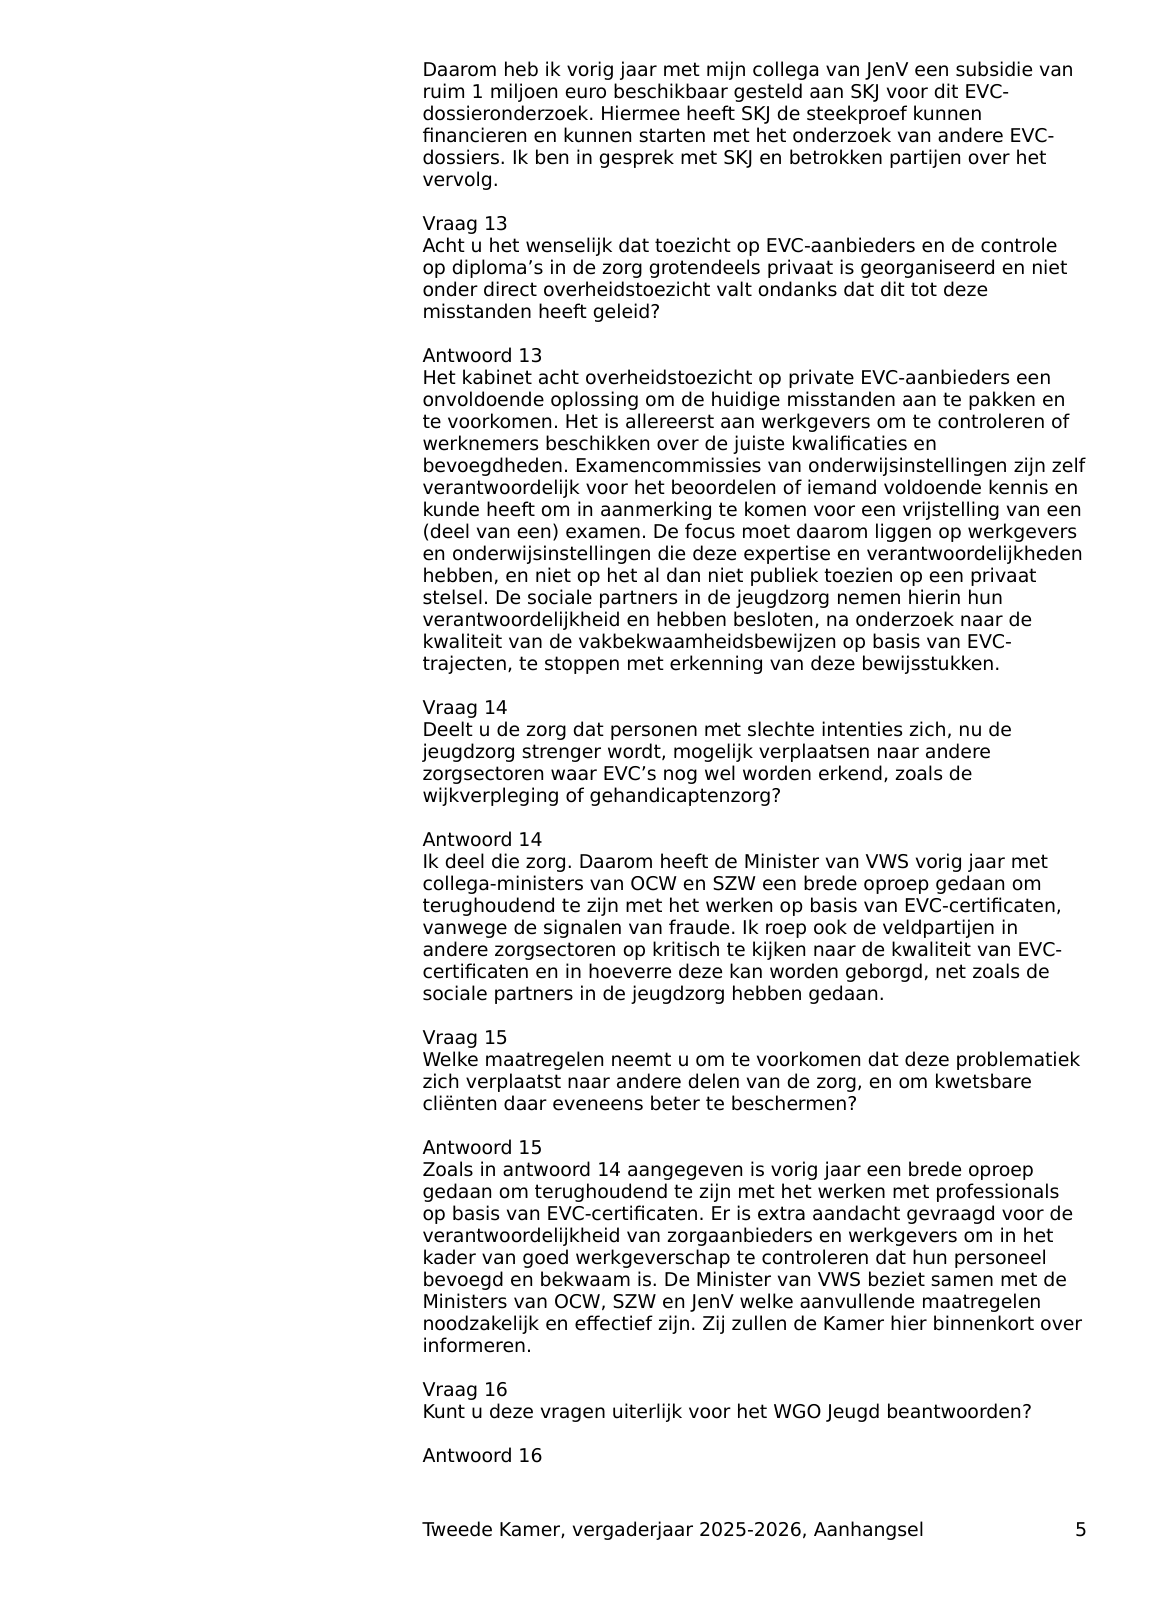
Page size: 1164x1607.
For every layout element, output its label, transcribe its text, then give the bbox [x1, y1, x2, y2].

text Acht u het wenselijk dat toezicht op EVC-aanbieders en de controle op diploma’s in de zorg grotendeels privaat is georganiseerd en niet onder direct overheidstoezicht valt ondanks dat dit tot deze misstanden heeft geleid? [422, 235, 1087, 323]
text Antwoord 16 [422, 1445, 1087, 1467]
text Zoals in antwoord 14 aangegeven is vorig jaar een brede oproep gedaan om terughoudend te zijn met het werken met professionals op basis van EVC-certificaten. Er is extra aandacht gevraagd voor de verantwoordelijkheid van zorgaanbieders en werkgevers om in het kader van goed werkgeverschap te controleren dat hun personeel bevoegd en bekwaam is. De Minister van VWS beziet samen met de Ministers van OCW, SZW en JenV welke aanvullende maatregelen noodzakelijk en effectief zijn. Zij zullen de Kamer hier binnenkort over informeren. [422, 1159, 1087, 1357]
text Vraag 13 [422, 213, 1087, 235]
text Kunt u deze vragen uiterlijk voor het WGO Jeugd beantwoorden? [422, 1401, 1087, 1423]
text Vraag 16 [422, 1379, 1087, 1401]
text Ik deel die zorg. Daarom heeft de Minister van VWS vorig jaar met collega-ministers van OCW en SZW een brede oproep gedaan om terughoudend te zijn met het werken op basis van EVC-certificaten, vanwege de signalen van fraude. Ik roep ook de veldpartijen in andere zorgsectoren op kritisch te kijken naar de kwaliteit van EVC-certificaten en in hoeverre deze kan worden geborgd, net zoals de sociale partners in de jeugdzorg hebben gedaan. [422, 851, 1087, 1005]
text Deelt u de zorg dat personen met slechte intenties zich, nu de jeugdzorg strenger wordt, mogelijk verplaatsen naar andere zorgsectoren waar EVC’s nog wel worden erkend, zoals de wijkverpleging of gehandicaptenzorg? [422, 719, 1087, 807]
text Antwoord 14 [422, 829, 1087, 851]
text Antwoord 15 [422, 1137, 1087, 1159]
text Welke maatregelen neemt u om te voorkomen dat deze problematiek zich verplaatst naar andere delen van de zorg, en om kwetsbare cliënten daar eveneens beter te beschermen? [422, 1049, 1087, 1115]
text Het kabinet acht overheidstoezicht op private EVC-aanbieders een onvoldoende oplossing om de huidige misstanden aan te pakken en te voorkomen. Het is allereerst aan werkgevers om te controleren of werknemers beschikken over de juiste kwalificaties en bevoegdheden. Examencommissies van onderwijsinstellingen zijn zelf verantwoordelijk voor het beoordelen of iemand voldoende kennis en kunde heeft om in aanmerking te komen voor een vrijstelling van een (deel van een) examen. De focus moet daarom liggen op werkgevers en onderwijsinstellingen die deze expertise en verantwoordelijkheden hebben, en niet op het al dan niet publiek toezien op een privaat stelsel. De sociale partners in de jeugdzorg nemen hierin hun verantwoordelijkheid en hebben besloten, na onderzoek naar de kwaliteit van de vakbekwaamheidsbewijzen op basis van EVC-trajecten, te stoppen met erkenning van deze bewijsstukken. [422, 367, 1087, 675]
text Daarom heb ik vorig jaar met mijn collega van JenV een subsidie van ruim 1 miljoen euro beschikbaar gesteld aan SKJ voor dit EVC-dossieronderzoek. Hiermee heeft SKJ de steekproef kunnen financieren en kunnen starten met het onderzoek van andere EVC-dossiers. Ik ben in gesprek met SKJ en betrokken partijen over het vervolg. [422, 59, 1087, 191]
text Vraag 15 [422, 1027, 1087, 1049]
text Vraag 14 [422, 697, 1087, 719]
text Antwoord 13 [422, 345, 1087, 367]
